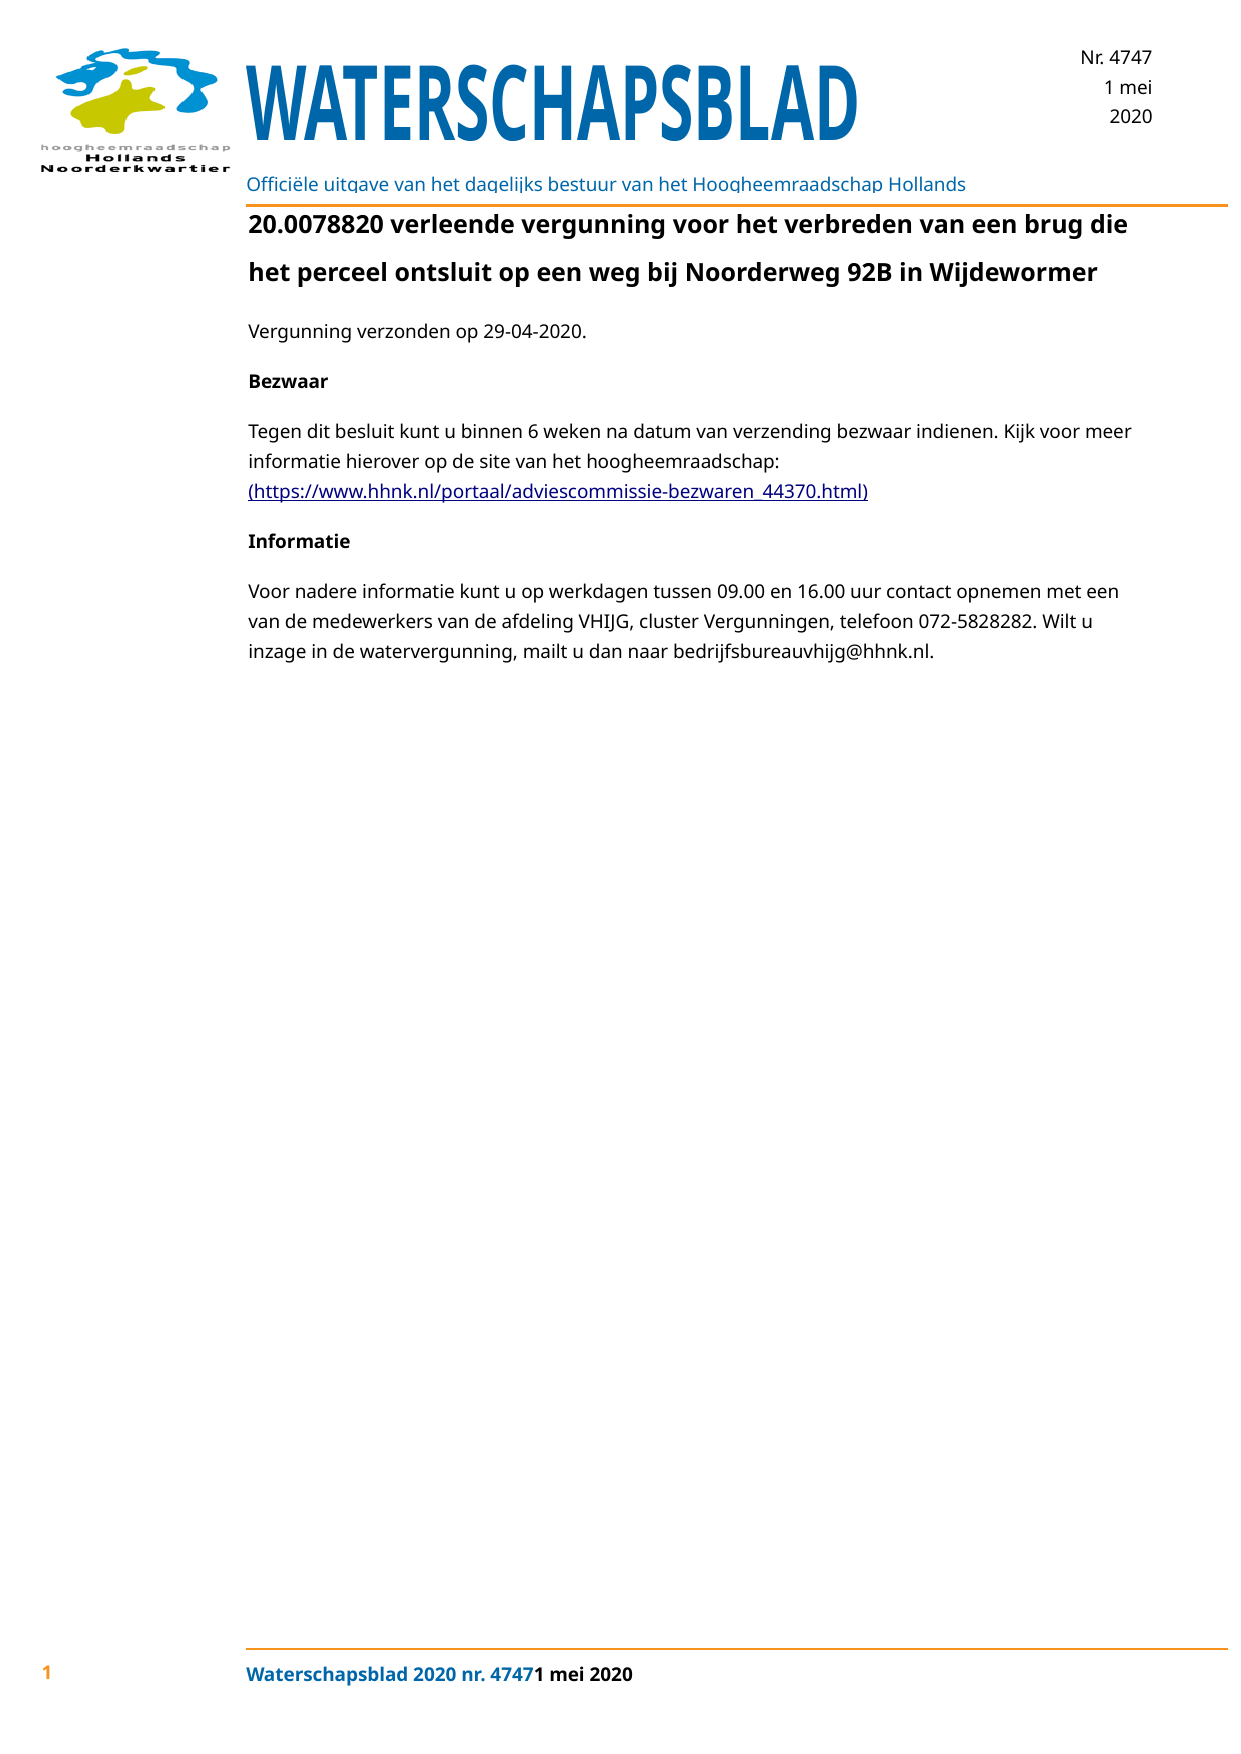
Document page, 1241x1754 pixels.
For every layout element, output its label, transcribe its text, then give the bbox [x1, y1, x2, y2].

picture [41, 47, 231, 172]
text Voor nadere informatie kunt u op werkdagen tussen 09.00 en 16.00 uur contact opnemen met een van de medewerkers van de afdeling VHIJG, cluster Vergunningen, telefoon 072-5828282. Wilt u inzage in de watervergunning, mailt u dan naar bedrijfsbureauvhijg@hhnk.nl. [248, 579, 1152, 664]
text Bezwaar [248, 368, 1152, 394]
text Informatie [248, 528, 1152, 554]
text 20.0078820 verleende vergunning voor het verbreden van een brug die het perceel ontsluit op een weg bij Noorderweg 92B in Wijdewormer [248, 207, 1152, 288]
text Vergunning verzonden op 29-04-2020. [248, 318, 1152, 344]
text Tegen dit besluit kunt u binnen 6 weken na datum van verzending bezwaar indienen. Kijk voor meer informatie hierover op de site van het hoogheemraadschap: (https://www.hhnk.nl/portaal/adviescommissie-bezwaren_44370.html) [248, 419, 1152, 504]
